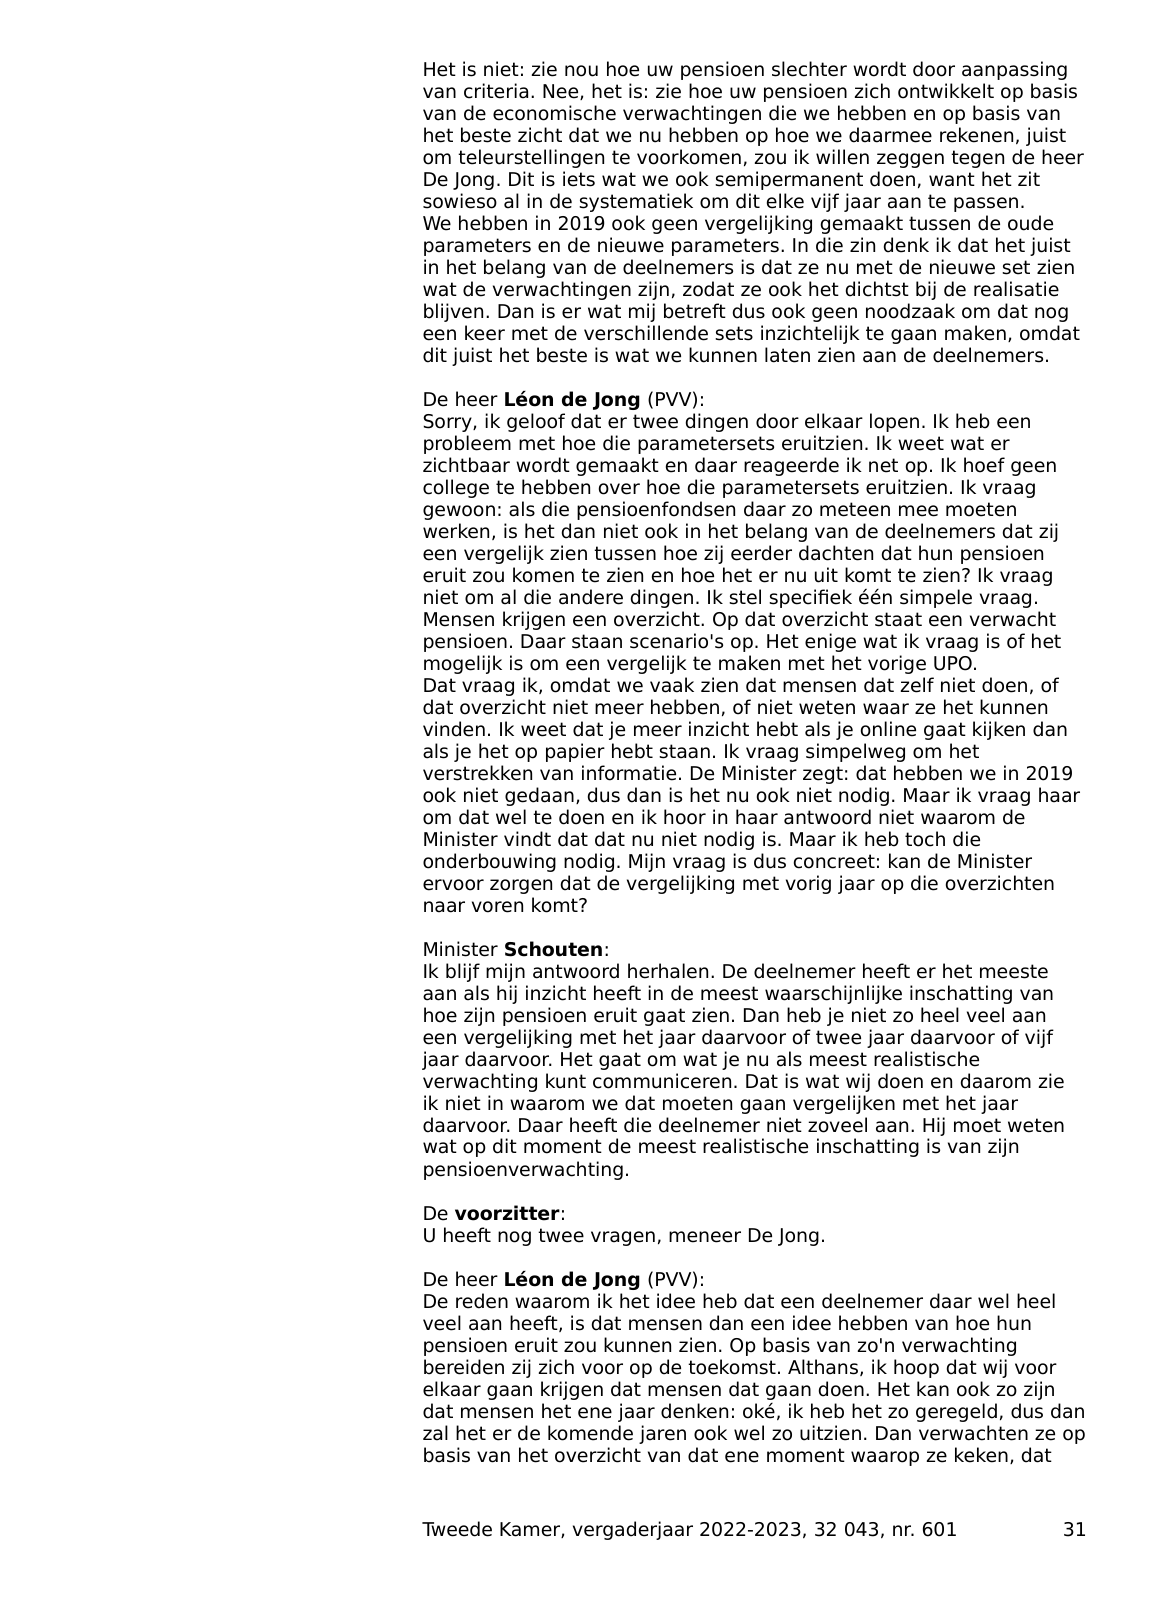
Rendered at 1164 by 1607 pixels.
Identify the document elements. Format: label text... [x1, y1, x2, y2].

text De reden waarom ik het idee heb dat een deelnemer daar wel heel veel aan heeft, is dat mensen dan een idee hebben van hoe hun pensioen eruit zou kunnen zien. Op basis van zo'n verwachting bereiden zij zich voor op de toekomst. Althans, ik hoop dat wij voor elkaar gaan krijgen dat mensen dat gaan doen. Het kan ook zo zijn dat mensen het ene jaar denken: oké, ik heb het zo geregeld, dus dan zal het er de komende jaren ook wel zo uitzien. Dan verwachten ze op basis van het overzicht van dat ene moment waarop ze keken, dat [422, 1291, 1087, 1467]
text U heeft nog twee vragen, meneer De Jong. [422, 1224, 1087, 1247]
text Ik blijf mijn antwoord herhalen. De deelnemer heeft er het meeste aan als hij inzicht heeft in de meest waarschijnlijke inschatting van hoe zijn pensioen eruit gaat zien. Dan heb je niet zo heel veel aan een vergelijking met het jaar daarvoor of twee jaar daarvoor of vijf jaar daarvoor. Het gaat om wat je nu als meest realistische verwachting kunt communiceren. Dat is wat wij doen en daarom zie ik niet in waarom we dat moeten gaan vergelijken met het jaar daarvoor. Daar heeft die deelnemer niet zoveel aan. Hij moet weten wat op dit moment de meest realistische inschatting is van zijn pensioenverwachting. [422, 961, 1087, 1180]
text De heer Léon de Jong (PVV): [422, 1269, 1087, 1291]
text Minister Schouten: [422, 939, 1087, 961]
text Het is niet: zie nou hoe uw pensioen slechter wordt door aanpassing van criteria. Nee, het is: zie hoe uw pensioen zich ontwikkelt op basis van de economische verwachtingen die we hebben en op basis van het beste zicht dat we nu hebben op hoe we daarmee rekenen, juist om teleurstellingen te voorkomen, zou ik willen zeggen tegen de heer De Jong. Dit is iets wat we ook semipermanent doen, want het zit sowieso al in de systematiek om dit elke vijf jaar aan te passen. [422, 59, 1087, 213]
text Dat vraag ik, omdat we vaak zien dat mensen dat zelf niet doen, of dat overzicht niet meer hebben, of niet weten waar ze het kunnen vinden. Ik weet dat je meer inzicht hebt als je online gaat kijken dan als je het op papier hebt staan. Ik vraag simpelweg om het verstrekken van informatie. De Minister zegt: dat hebben we in 2019 ook niet gedaan, dus dan is het nu ook niet nodig. Maar ik vraag haar om dat wel te doen en ik hoor in haar antwoord niet waarom de Minister vindt dat dat nu niet nodig is. Maar ik heb toch die onderbouwing nodig. Mijn vraag is dus concreet: kan de Minister ervoor zorgen dat de vergelijking met vorig jaar op die overzichten naar voren komt? [422, 675, 1087, 916]
text We hebben in 2019 ook geen vergelijking gemaakt tussen de oude parameters en de nieuwe parameters. In die zin denk ik dat het juist in het belang van de deelnemers is dat ze nu met de nieuwe set zien wat de verwachtingen zijn, zodat ze ook het dichtst bij de realisatie blijven. Dan is er wat mij betreft dus ook geen noodzaak om dat nog een keer met de verschillende sets inzichtelijk te gaan maken, omdat dit juist het beste is wat we kunnen laten zien aan de deelnemers. [422, 213, 1087, 367]
text De heer Léon de Jong (PVV): [422, 389, 1087, 411]
text De voorzitter: [422, 1203, 1087, 1224]
text Sorry, ik geloof dat er twee dingen door elkaar lopen. Ik heb een probleem met hoe die parametersets eruitzien. Ik weet wat er zichtbaar wordt gemaakt en daar reageerde ik net op. Ik hoef geen college te hebben over hoe die parametersets eruitzien. Ik vraag gewoon: als die pensioenfondsen daar zo meteen mee moeten werken, is het dan niet ook in het belang van de deelnemers dat zij een vergelijk zien tussen hoe zij eerder dachten dat hun pensioen eruit zou komen te zien en hoe het er nu uit komt te zien? Ik vraag niet om al die andere dingen. Ik stel specifiek één simpele vraag. Mensen krijgen een overzicht. Op dat overzicht staat een verwacht pensioen. Daar staan scenario's op. Het enige wat ik vraag is of het mogelijk is om een vergelijk te maken met het vorige UPO. [422, 411, 1087, 675]
